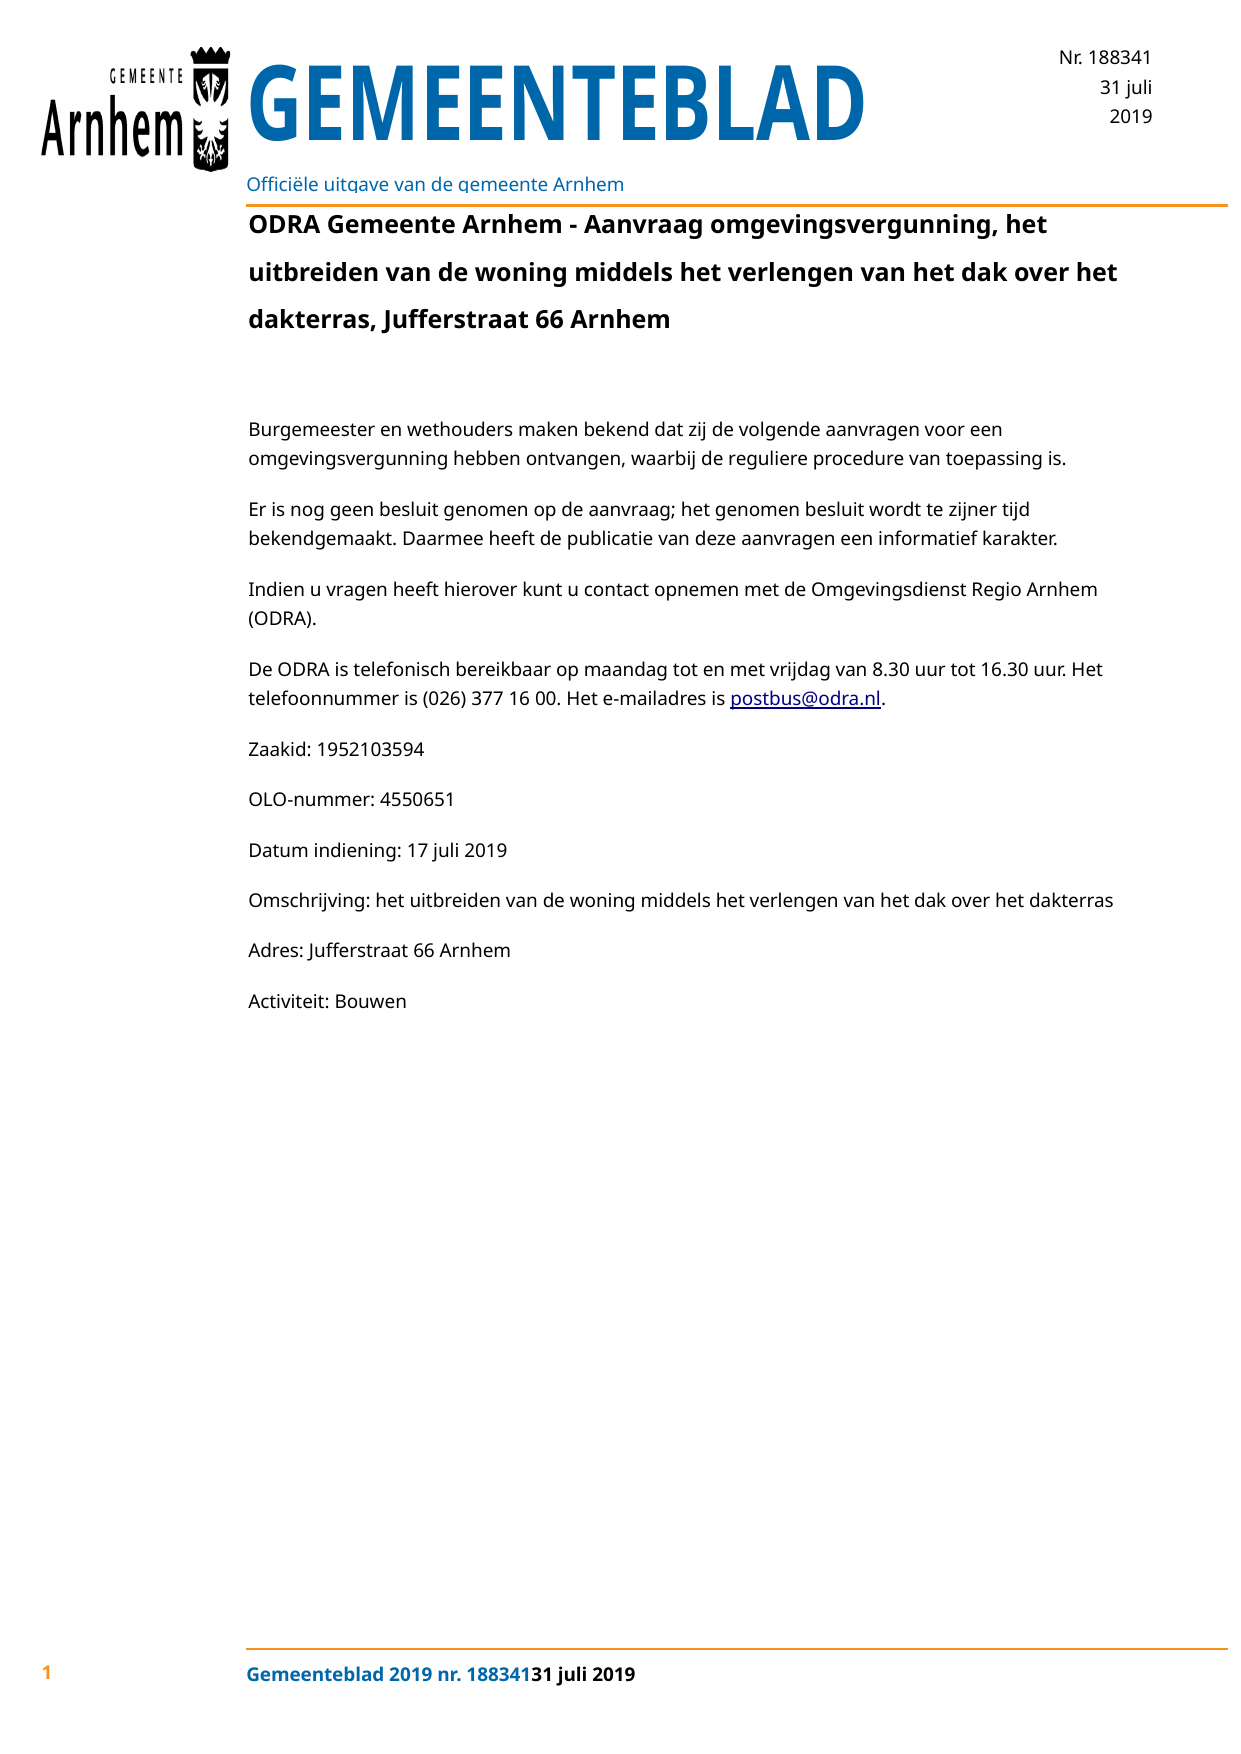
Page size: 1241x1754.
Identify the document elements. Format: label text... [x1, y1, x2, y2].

text Activiteit: Bouwen [248, 988, 1152, 1014]
text Zaakid: 1952103594 [248, 736, 1152, 762]
text ODRA Gemeente Arnhem - Aanvraag omgevingsvergunning, het uitbreiden van de woning middels het verlengen van het dak over het dakterras, Jufferstraat 66 Arnhem [248, 207, 1152, 336]
text De ODRA is telefonisch bereikbaar op maandag tot en met vrijdag van 8.30 uur tot 16.30 uur. Het telefoonnummer is (026) 377 16 00. Het e-mailadres is postbus@odra.nl. [248, 656, 1152, 711]
text Omschrijving: het uitbreiden van de woning middels het verlengen van het dak over het dakterras [248, 887, 1152, 913]
text Datum indiening: 17 juli 2019 [248, 837, 1152, 862]
text Adres: Jufferstraat 66 Arnhem [248, 938, 1152, 963]
picture [41, 47, 231, 172]
text OLO-nummer: 4550651 [248, 786, 1152, 812]
text Burgemeester en wethouders maken bekend dat zij de volgende aanvragen voor een omgevingsvergunning hebben ontvangen, waarbij de reguliere procedure van toepassing is. [248, 416, 1152, 471]
text Indien u vragen heeft hierover kunt u contact opnemen met de Omgevingsdienst Regio Arnhem (ODRA). [248, 576, 1152, 631]
text Er is nog geen besluit genomen op de aanvraag; het genomen besluit wordt te zijner tijd bekendgemaakt. Daarmee heeft de publicatie van deze aanvragen een informatief karakter. [248, 496, 1152, 551]
